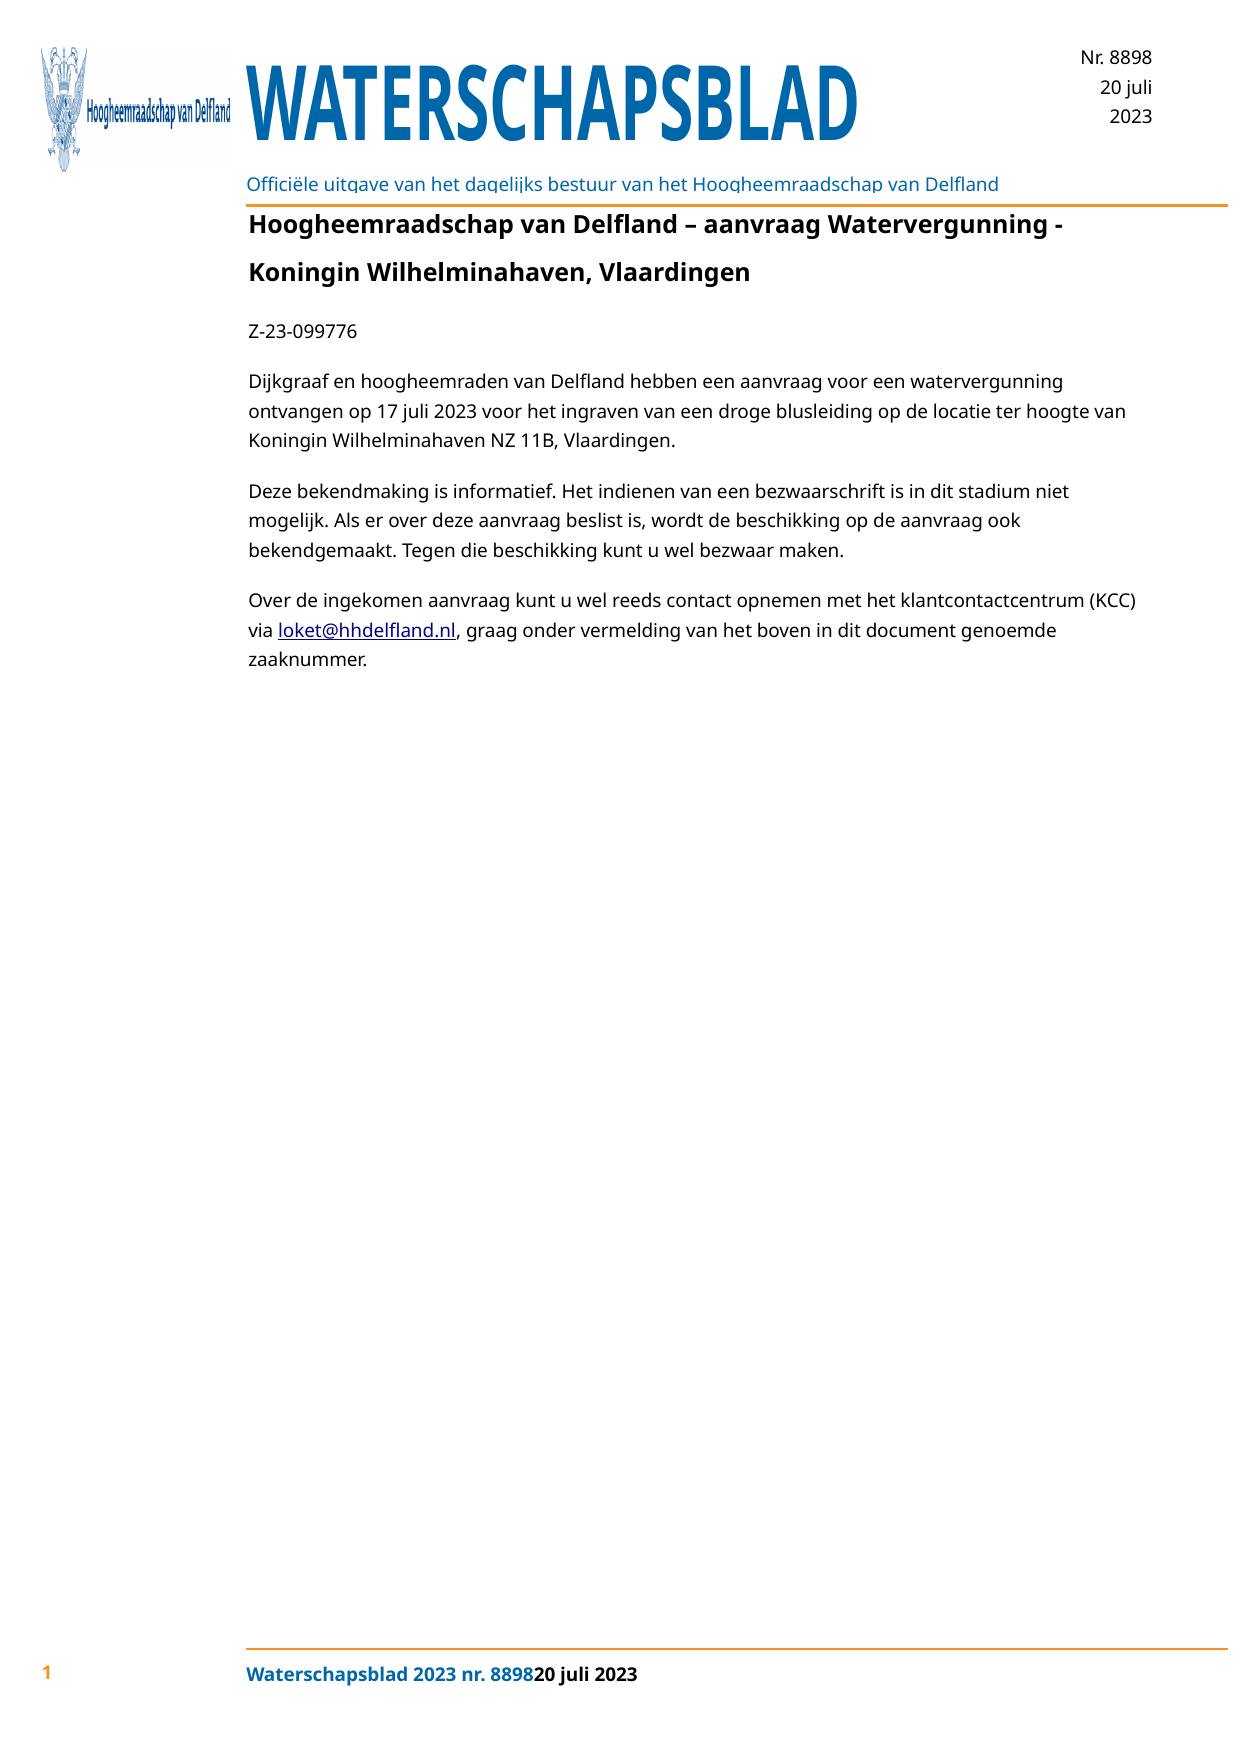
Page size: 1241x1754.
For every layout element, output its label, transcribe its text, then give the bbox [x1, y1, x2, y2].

picture [41, 47, 231, 172]
text Over de ingekomen aanvraag kunt u wel reeds contact opnemen met het klantcontactcentrum (KCC) via loket@hhdelfland.nl, graag onder vermelding van het boven in dit document genoemde zaaknummer. [248, 587, 1152, 672]
text Deze bekendmaking is informatief. Het indienen van een bezwaarschrift is in dit stadium niet mogelijk. Als er over deze aanvraag beslist is, wordt de beschikking op de aanvraag ook bekendgemaakt. Tegen die beschikking kunt u wel bezwaar maken. [248, 478, 1152, 563]
text Hoogheemraadschap van Delfland – aanvraag Watervergunning - Koningin Wilhelminahaven, Vlaardingen [248, 207, 1152, 288]
text Z-23-099776 [248, 318, 1152, 344]
text Dijkgraaf en hoogheemraden van Delfland hebben een aanvraag voor een watervergunning ontvangen op 17 juli 2023 voor het ingraven van een droge blusleiding op de locatie ter hoogte van Koningin Wilhelminahaven NZ 11B, Vlaardingen. [248, 368, 1152, 453]
